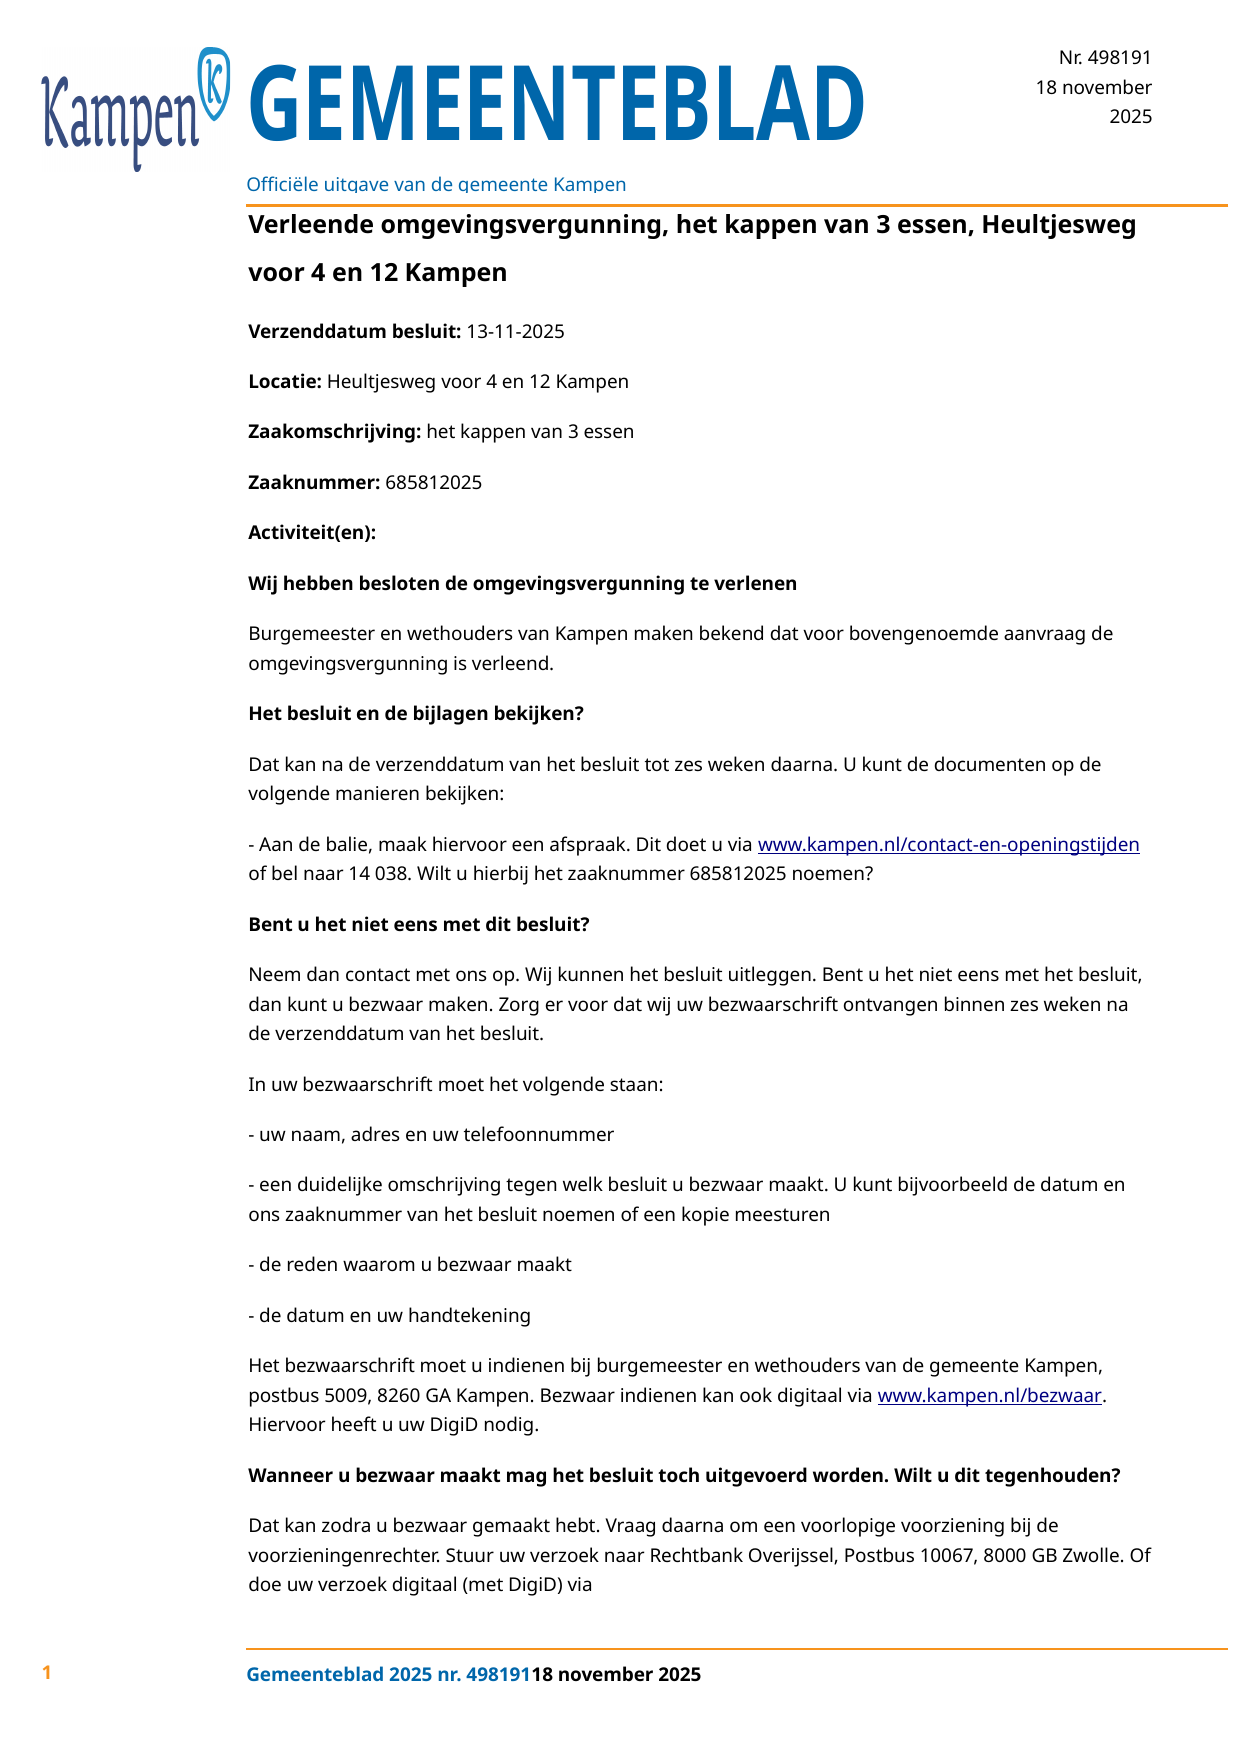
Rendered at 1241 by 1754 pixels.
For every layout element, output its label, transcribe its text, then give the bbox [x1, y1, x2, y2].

text Het bezwaarschrift moet u indienen bij burgemeester en wethouders van de gemeente Kampen, postbus 5009, 8260 GA Kampen. Bezwaar indienen kan ook digitaal via www.kampen.nl/bezwaar. Hiervoor heeft u uw DigiD nodig. [248, 1352, 1152, 1437]
text Activiteit(en): [248, 519, 1152, 545]
text Wanneer u bezwaar maakt mag het besluit toch uitgevoerd worden. Wilt u dit tegenhouden? [248, 1462, 1152, 1488]
text Burgemeester en wethouders van Kampen maken bekend dat voor bovengenoemde aanvraag de omgevingsvergunning is verleend. [248, 620, 1152, 676]
text Het besluit en de bijlagen bekijken? [248, 700, 1152, 726]
text Bent u het niet eens met dit besluit? [248, 911, 1152, 937]
text Zaaknummer: 685812025 [248, 469, 1152, 495]
text Neem dan contact met ons op. Wij kunnen het besluit uitleggen. Bent u het niet eens met het besluit, dan kunt u bezwaar maken. Zorg er voor dat wij uw bezwaarschrift ontvangen binnen zes weken na de verzenddatum van het besluit. [248, 961, 1152, 1046]
text - Aan de balie, maak hiervoor een afspraak. Dit doet u via www.kampen.nl/contact-en-openingstijden of bel naar 14 038. Wilt u hierbij het zaaknummer 685812025 noemen? [248, 831, 1152, 886]
text - de datum en uw handtekening [248, 1302, 1152, 1328]
text - een duidelijke omschrijving tegen welk besluit u bezwaar maakt. U kunt bijvoorbeeld de datum en ons zaaknummer van het besluit noemen of een kopie meesturen [248, 1172, 1152, 1227]
text - de reden waarom u bezwaar maakt [248, 1252, 1152, 1277]
picture [41, 47, 231, 172]
text In uw bezwaarschrift moet het volgende staan: [248, 1071, 1152, 1097]
text Dat kan na de verzenddatum van het besluit tot zes weken daarna. U kunt de documenten op de volgende manieren bekijken: [248, 751, 1152, 806]
text Locatie: Heultjesweg voor 4 en 12 Kampen [248, 368, 1152, 394]
text Zaakomschrijving: het kappen van 3 essen [248, 419, 1152, 444]
text Verleende omgevingsvergunning, het kappen van 3 essen, Heultjesweg voor 4 en 12 Kampen [248, 207, 1152, 288]
text Wij hebben besloten de omgevingsvergunning te verlenen [248, 570, 1152, 596]
text Verzenddatum besluit: 13-11-2025 [248, 318, 1152, 344]
text - uw naam, adres en uw telefoonnummer [248, 1121, 1152, 1147]
text Dat kan zodra u bezwaar gemaakt hebt. Vraag daarna om een voorlopige voorziening bij de voorzieningenrechter. Stuur uw verzoek naar Rechtbank Overijssel, Postbus 10067, 8000 GB Zwolle. Of doe uw verzoek digitaal (met DigiD) via [248, 1512, 1152, 1597]
